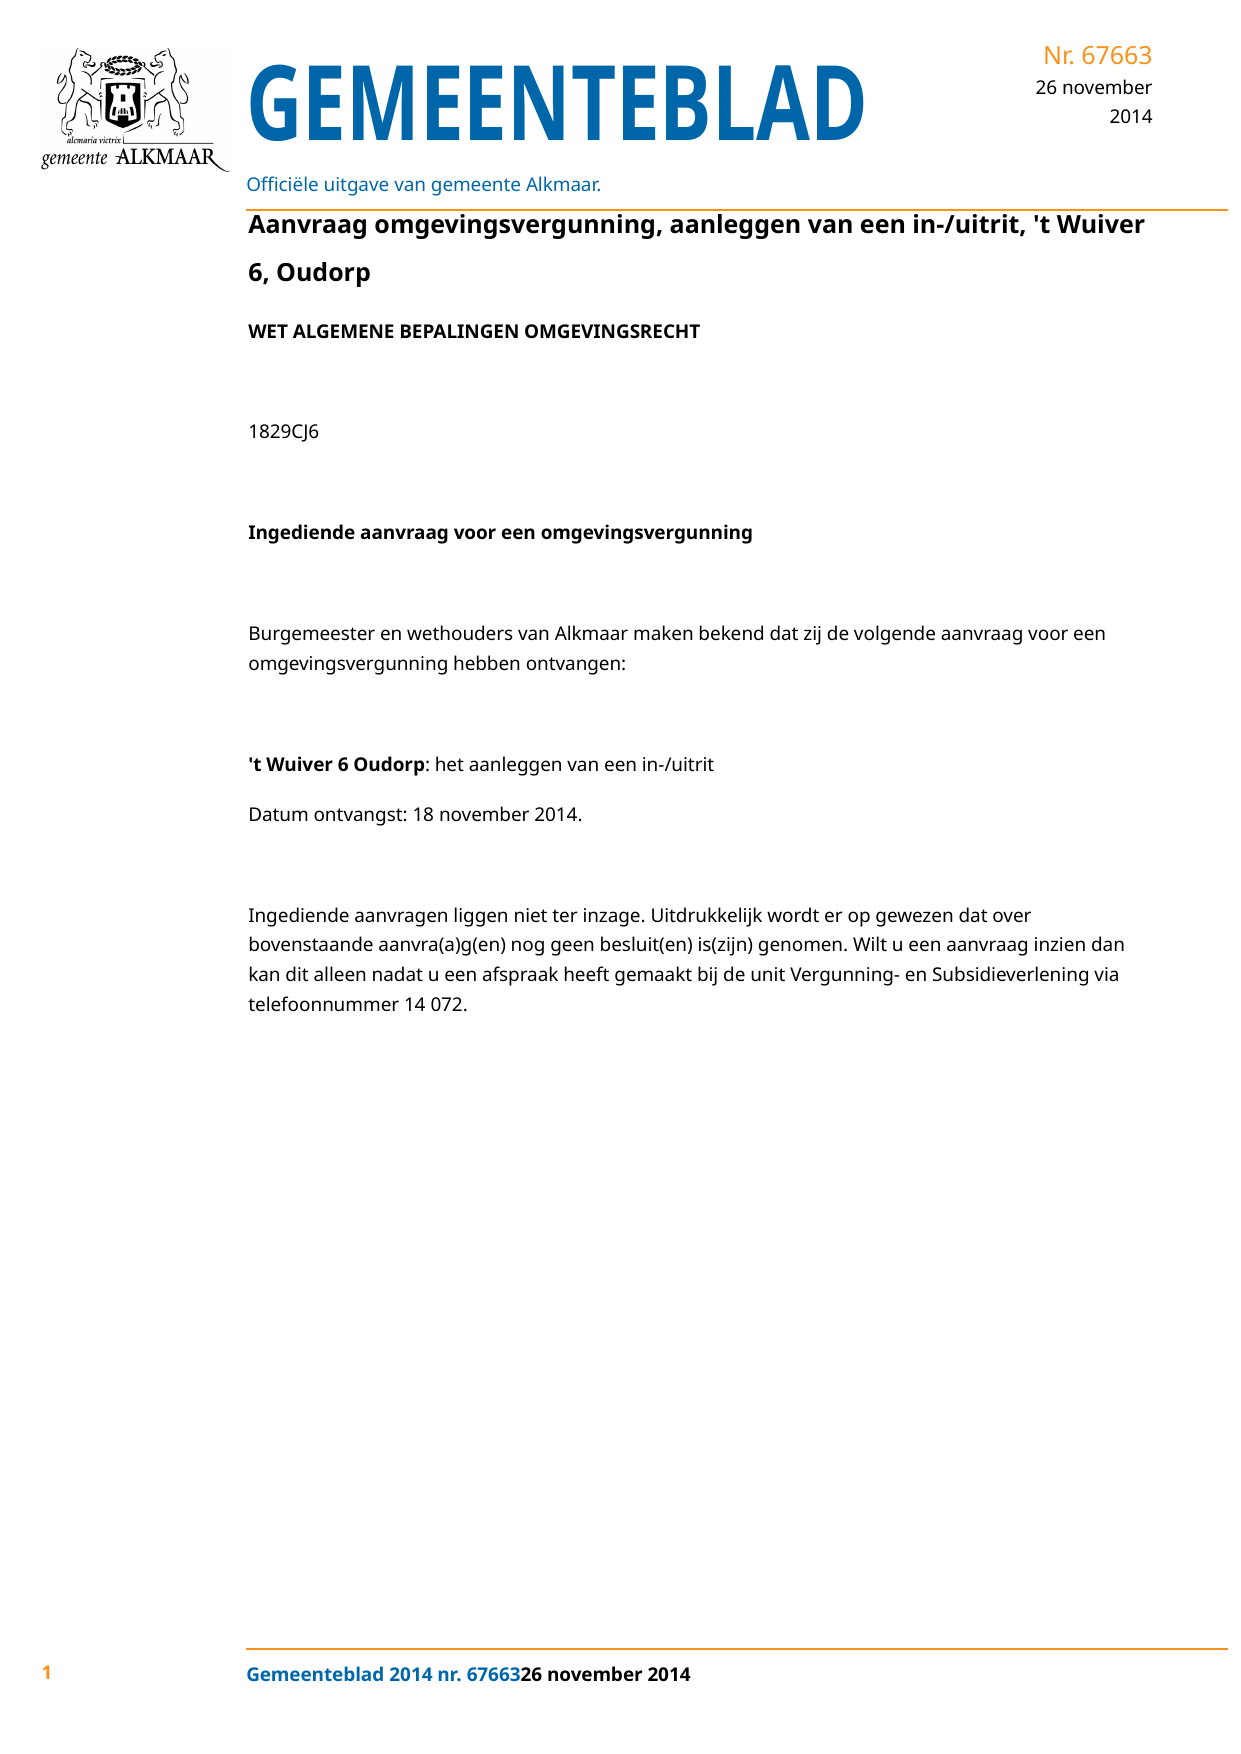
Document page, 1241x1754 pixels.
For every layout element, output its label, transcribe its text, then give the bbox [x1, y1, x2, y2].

text 1829CJ6 [248, 419, 1152, 444]
text Ingediende aanvraag voor een omgevingsvergunning [248, 519, 1152, 545]
text WET ALGEMENE BEPALINGEN OMGEVINGSRECHT [248, 318, 1152, 344]
text Aanvraag omgevingsvergunning, aanleggen van een in-/uitrit, 't Wuiver 6, Oudorp [248, 211, 1152, 288]
picture [41, 47, 231, 172]
text Ingediende aanvragen liggen niet ter inzage. Uitdrukkelijk wordt er op gewezen dat over bovenstaande aanvra(a)g(en) nog geen besluit(en) is(zijn) genomen. Wilt u een aanvraag inzien dan kan dit alleen nadat u een afspraak heeft gemaakt bij de unit Vergunning- en Subsidieverlening via telefoonnummer 14 072. [248, 902, 1152, 1017]
text Datum ontvangst: 18 november 2014. [248, 801, 1152, 827]
text Burgemeester en wethouders van Alkmaar maken bekend dat zij de volgende aanvraag voor een omgevingsvergunning hebben ontvangen: [248, 620, 1152, 676]
text 't Wuiver 6 Oudorp: het aanleggen van een in-/uitrit [248, 751, 1152, 777]
